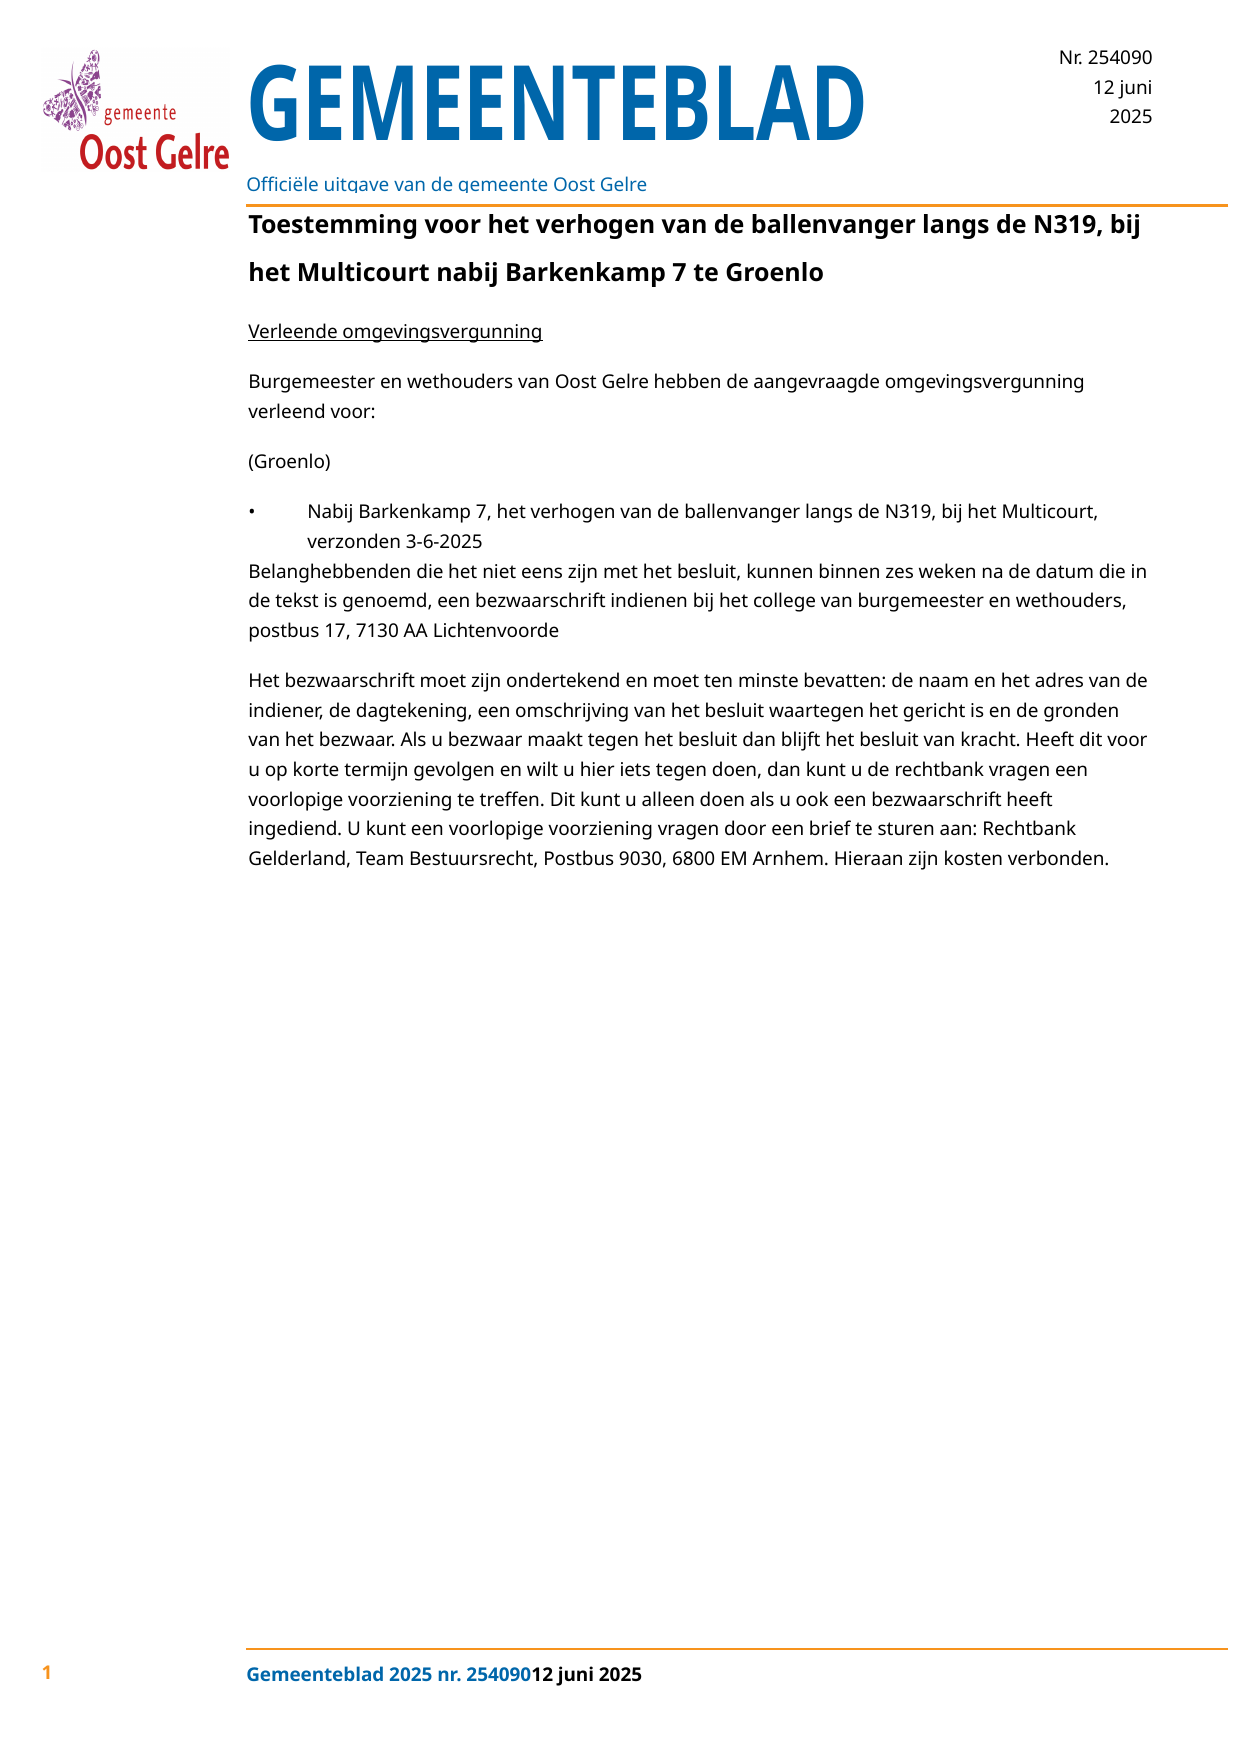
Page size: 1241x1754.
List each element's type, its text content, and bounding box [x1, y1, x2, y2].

list Nabij Barkenkamp 7, het verhogen van de ballenvanger langs de N319, bij het Multicourt, verzonden 3-6-2025 [248, 499, 1152, 554]
text Verleende omgevingsvergunning [248, 318, 1152, 344]
text Toestemming voor het verhogen van de ballenvanger langs de N319, bij het Multicourt nabij Barkenkamp 7 te Groenlo [248, 207, 1152, 288]
text Het bezwaarschrift moet zijn ondertekend en moet ten minste bevatten: de naam en het adres van de indiener, de dagtekening, een omschrijving van het besluit waartegen het gericht is en de gronden van het bezwaar. Als u bezwaar maakt tegen het besluit dan blijft het besluit van kracht. Heeft dit voor u op korte termijn gevolgen en wilt u hier iets tegen doen, dan kunt u de rechtbank vragen een voorlopige voorziening te treffen. Dit kunt u alleen doen als u ook een bezwaarschrift heeft ingediend. U kunt een voorlopige voorziening vragen door een brief te sturen aan: Rechtbank Gelderland, Team Bestuursrecht, Postbus 9030, 6800 EM Arnhem. Hieraan zijn kosten verbonden. [248, 667, 1152, 871]
text Belanghebbenden die het niet eens zijn met het besluit, kunnen binnen zes weken na de datum die in de tekst is genoemd, een bezwaarschrift indienen bij het college van burgemeester en wethouders, postbus 17, 7130 AA Lichtenvoorde [248, 558, 1152, 643]
picture [41, 47, 231, 172]
text Burgemeester en wethouders van Oost Gelre hebben de aangevraagde omgevingsvergunning verleend voor: [248, 368, 1152, 424]
text (Groenlo) [248, 448, 1152, 474]
